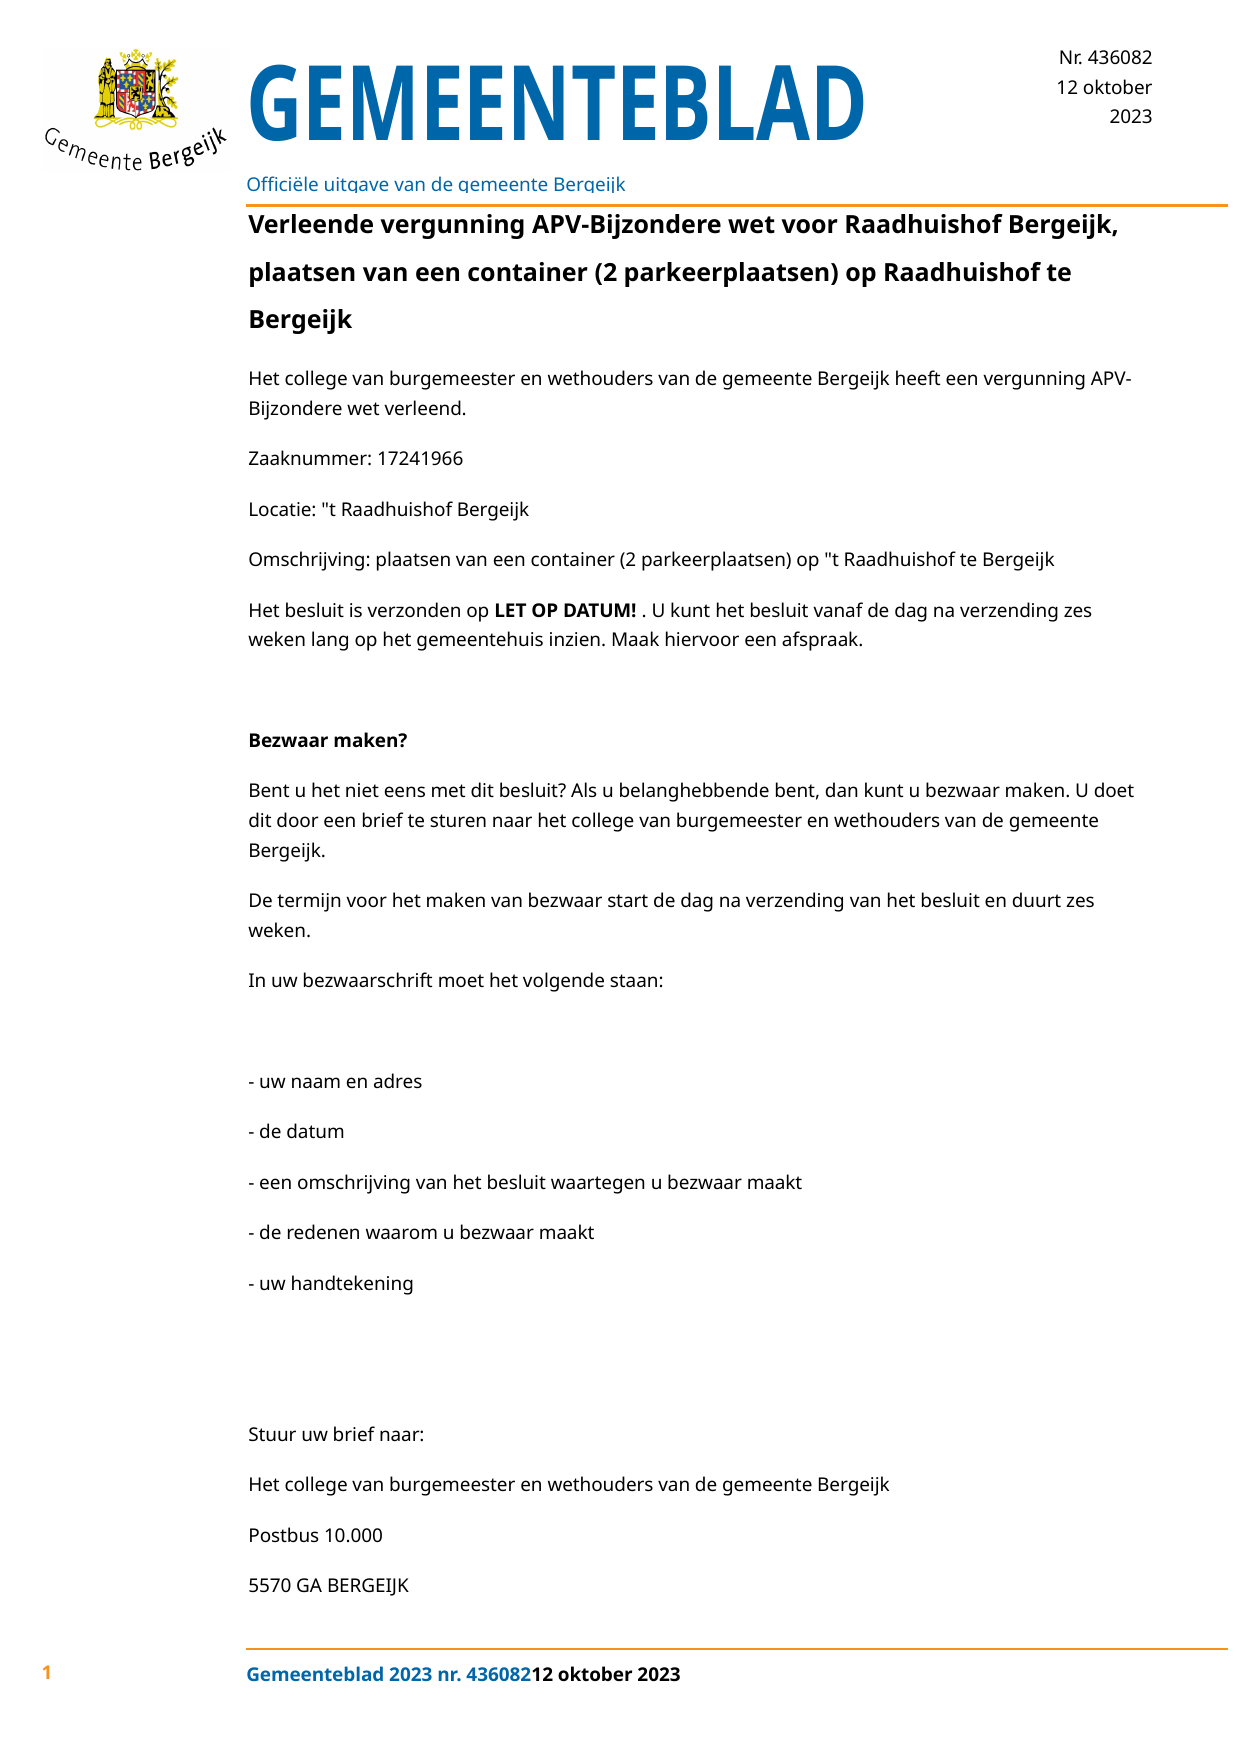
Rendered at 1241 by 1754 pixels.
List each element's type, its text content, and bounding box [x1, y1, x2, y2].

text Het college van burgemeester en wethouders van de gemeente Bergeijk [248, 1471, 1152, 1497]
text Verleende vergunning APV-Bijzondere wet voor Raadhuishof Bergeijk, plaatsen van een container (2 parkeerplaatsen) op Raadhuishof te Bergeijk [248, 207, 1152, 336]
text - een omschrijving van het besluit waartegen u bezwaar maakt [248, 1169, 1152, 1194]
text Zaaknummer: 17241966 [248, 446, 1152, 471]
text Stuur uw brief naar: [248, 1421, 1152, 1447]
text Bezwaar maken? [248, 727, 1152, 753]
text De termijn voor het maken van bezwaar start de dag na verzending van het besluit en duurt zes weken. [248, 887, 1152, 942]
text - uw naam en adres [248, 1068, 1152, 1094]
text 5570 GA BERGEIJK [248, 1572, 1152, 1598]
text Postbus 10.000 [248, 1522, 1152, 1547]
text Het college van burgemeester en wethouders van de gemeente Bergeijk heeft een vergunning APV-Bijzondere wet verleend. [248, 366, 1152, 421]
text In uw bezwaarschrift moet het volgende staan: [248, 967, 1152, 993]
text - uw handtekening [248, 1270, 1152, 1295]
text Het besluit is verzonden op LET OP DATUM! . U kunt het besluit vanaf de dag na verzending zes weken lang op het gemeentehuis inzien. Maak hiervoor een afspraak. [248, 597, 1152, 652]
picture [41, 47, 231, 172]
text Locatie: "t Raadhuishof Bergeijk [248, 496, 1152, 522]
text Bent u het niet eens met dit besluit? Als u belanghebbende bent, dan kunt u bezwaar maken. U doet dit door een brief te sturen naar het college van burgemeester en wethouders van de gemeente Bergeijk. [248, 778, 1152, 862]
text Omschrijving: plaatsen van een container (2 parkeerplaatsen) op "t Raadhuishof te Bergeijk [248, 546, 1152, 572]
text - de redenen waarom u bezwaar maakt [248, 1219, 1152, 1245]
text - de datum [248, 1118, 1152, 1144]
